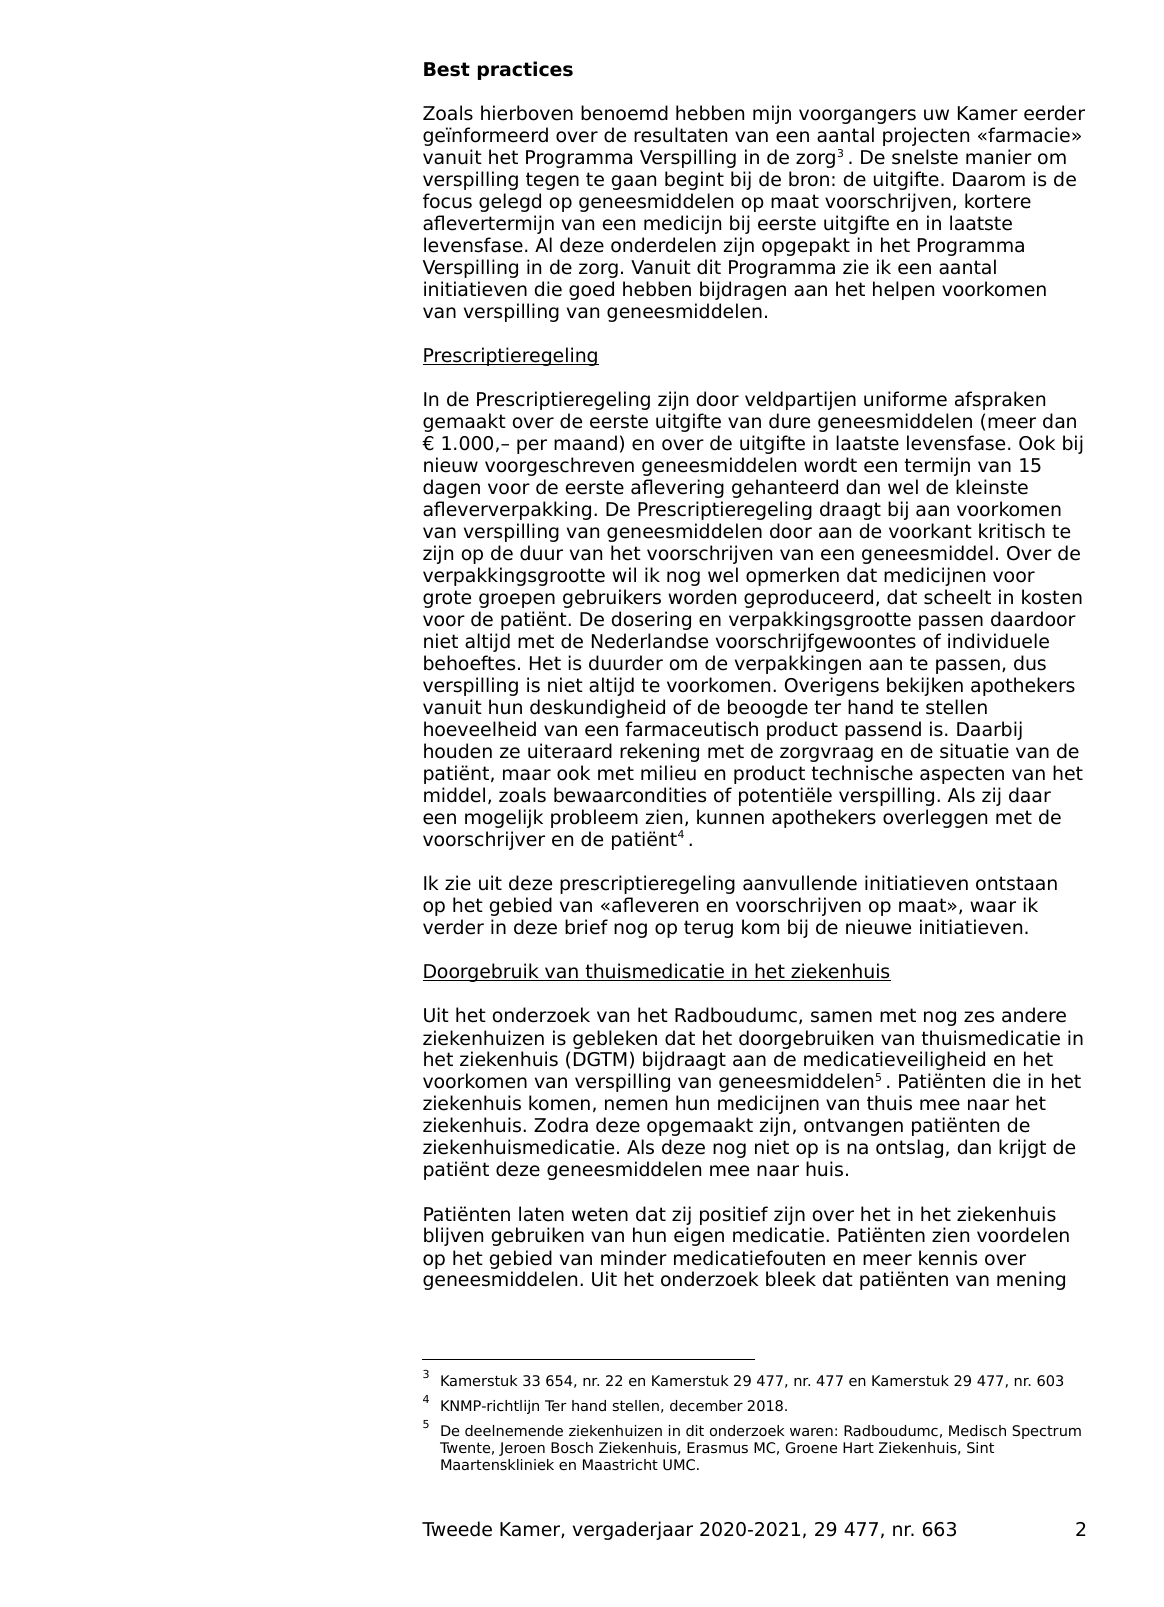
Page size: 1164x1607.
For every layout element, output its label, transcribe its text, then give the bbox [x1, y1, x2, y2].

text KNMP-richtlijn Ter hand stellen, december 2018. [422, 1393, 1087, 1416]
subtitle Prescriptieregeling [422, 345, 1087, 367]
subtitle Best practices [422, 59, 1087, 81]
text In de Prescriptieregeling zijn door veldpartijen uniforme afspraken gemaakt over de eerste uitgifte van dure geneesmiddelen (meer dan € 1.000,– per maand) en over de uitgifte in laatste levensfase. Ook bij nieuw voorgeschreven geneesmiddelen wordt een termijn van 15 dagen voor de eerste aflevering gehanteerd dan wel de kleinste afleververpakking. De Prescriptieregeling draagt bij aan voorkomen van verspilling van geneesmiddelen door aan de voorkant kritisch te zijn op de duur van het voorschrijven van een geneesmiddel. Over de verpakkingsgrootte wil ik nog wel opmerken dat medicijnen voor grote groepen gebruikers worden geproduceerd, dat scheelt in kosten voor de patiënt. De dosering en verpakkingsgrootte passen daardoor niet altijd met de Nederlandse voorschrijfgewoontes of individuele behoeftes. Het is duurder om de verpakkingen aan te passen, dus verspilling is niet altijd te voorkomen. Overigens bekijken apothekers vanuit hun deskundigheid of de beoogde ter hand te stellen hoeveelheid van een farmaceutisch product passend is. Daarbij houden ze uiteraard rekening met de zorgvraag en de situatie van de patiënt, maar ook met milieu en product technische aspecten van het middel, zoals bewaarcondities of potentiële verspilling. Als zij daar een mogelijk probleem zien, kunnen apothekers overleggen met de voorschrijver en de patiënt. [422, 389, 1087, 851]
subtitle Doorgebruik van thuismedicatie in het ziekenhuis [422, 961, 1087, 983]
text De deelnemende ziekenhuizen in dit onderzoek waren: Radboudumc, Medisch Spectrum Twente, Jeroen Bosch Ziekenhuis, Erasmus MC, Groene Hart Ziekenhuis, Sint Maartenskliniek en Maastricht UMC. [422, 1418, 1087, 1474]
text Kamerstuk 33 654, nr. 22 en Kamerstuk 29 477, nr. 477 en Kamerstuk 29 477, nr. 603 [422, 1368, 1087, 1391]
text Uit het onderzoek van het Radboudumc, samen met nog zes andere ziekenhuizen is gebleken dat het doorgebruiken van thuismedicatie in het ziekenhuis (DGTM) bijdraagt aan de medicatieveiligheid en het voorkomen van verspilling van geneesmiddelen. Patiënten die in het ziekenhuis komen, nemen hun medicijnen van thuis mee naar het ziekenhuis. Zodra deze opgemaakt zijn, ontvangen patiënten de ziekenhuismedicatie. Als deze nog niet op is na ontslag, dan krijgt de patiënt deze geneesmiddelen mee naar huis. [422, 1005, 1087, 1181]
text Patiënten laten weten dat zij positief zijn over het in het ziekenhuis blijven gebruiken van hun eigen medicatie. Patiënten zien voordelen op het gebied van minder medicatiefouten en meer kennis over geneesmiddelen. Uit het onderzoek bleek dat patiënten van mening [422, 1203, 1087, 1291]
text Ik zie uit deze prescriptieregeling aanvullende initiatieven ontstaan op het gebied van «afleveren en voorschrijven op maat», waar ik verder in deze brief nog op terug kom bij de nieuwe initiatieven. [422, 873, 1087, 939]
text Zoals hierboven benoemd hebben mijn voorgangers uw Kamer eerder geïnformeerd over de resultaten van een aantal projecten «farmacie» vanuit het Programma Verspilling in de zorg. De snelste manier om verspilling tegen te gaan begint bij de bron: de uitgifte. Daarom is de focus gelegd op geneesmiddelen op maat voorschrijven, kortere aflevertermijn van een medicijn bij eerste uitgifte en in laatste levensfase. Al deze onderdelen zijn opgepakt in het Programma Verspilling in de zorg. Vanuit dit Programma zie ik een aantal initiatieven die goed hebben bijdragen aan het helpen voorkomen van verspilling van geneesmiddelen. [422, 103, 1087, 323]
